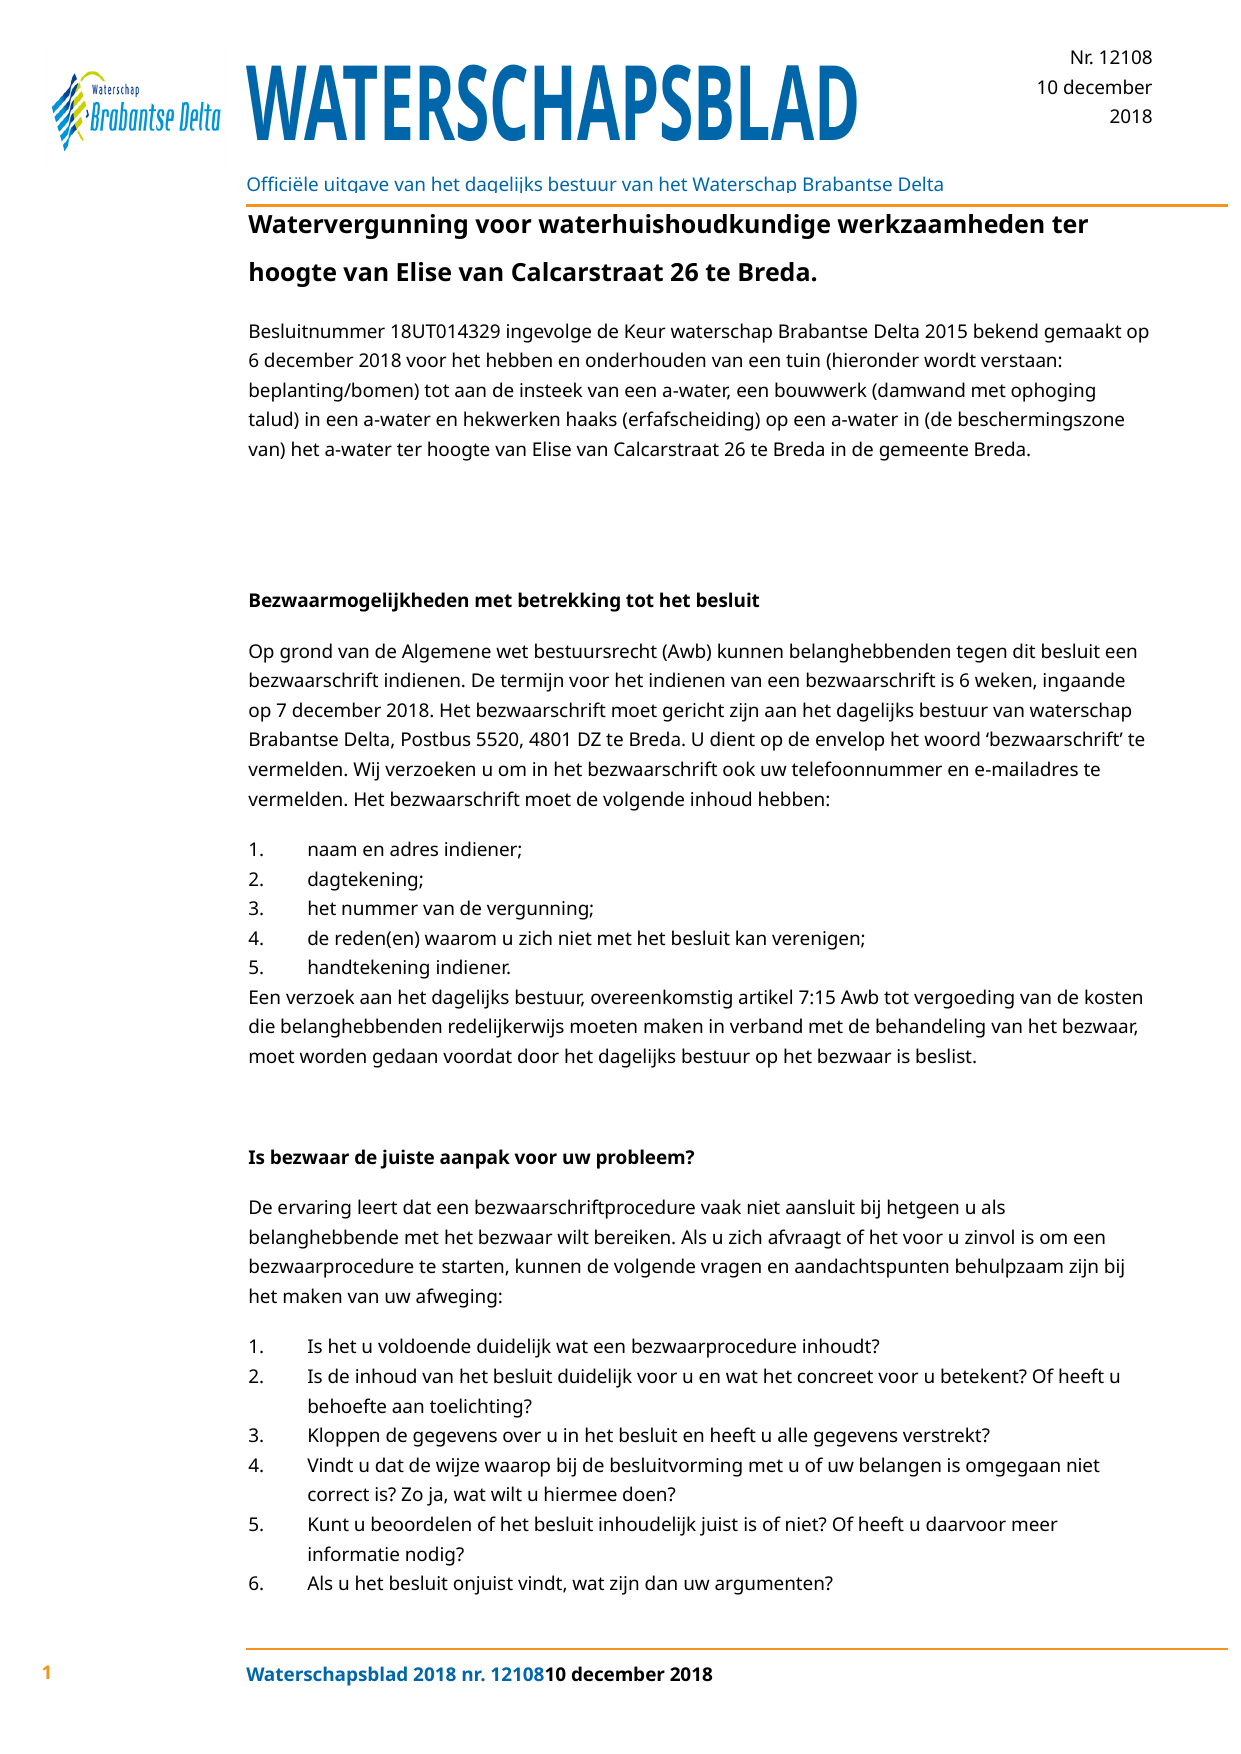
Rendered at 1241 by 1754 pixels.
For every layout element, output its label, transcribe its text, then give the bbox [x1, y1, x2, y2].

text De ervaring leert dat een bezwaarschriftprocedure vaak niet aansluit bij hetgeen u als belanghebbende met het bezwaar wilt bereiken. Als u zich afvraagt of het voor u zinvol is om een bezwaarprocedure te starten, kunnen de volgende vragen en aandachtspunten behulpzaam zijn bij het maken van uw afweging: [248, 1194, 1152, 1309]
list naam en adres indiener; [248, 836, 1152, 862]
list Is de inhoud van het besluit duidelijk voor u en wat het concreet voor u betekent? Of heeft u behoefte aan toelichting? [248, 1363, 1152, 1419]
list Kunt u beoordelen of het besluit inhoudelijk juist is of niet? Of heeft u daarvoor meer informatie nodig? [248, 1511, 1152, 1567]
picture [41, 47, 231, 172]
text Op grond van de Algemene wet bestuursrecht (Awb) kunnen belanghebbenden tegen dit besluit een bezwaarschrift indienen. De termijn voor het indienen van een bezwaarschrift is 6 weken, ingaande op 7 december 2018. Het bezwaarschrift moet gericht zijn aan het dagelijks bestuur van waterschap Brabantse Delta, Postbus 5520, 4801 DZ te Breda. U dient op de envelop het woord ‘bezwaarschrift’ te vermelden. Wij verzoeken u om in het bezwaarschrift ook uw telefoonnummer en e‑mailadres te vermelden. Het bezwaarschrift moet de volgende inhoud hebben: [248, 638, 1152, 812]
list Vindt u dat de wijze waarop bij de besluitvorming met u of uw belangen is omgegaan niet correct is? Zo ja, wat wilt u hiermee doen? [248, 1452, 1152, 1507]
list Kloppen de gegevens over u in het besluit en heeft u alle gegevens verstrekt? [248, 1422, 1152, 1448]
list het nummer van de vergunning; [248, 895, 1152, 921]
list de reden(en) waarom u zich niet met het besluit kan verenigen; [248, 925, 1152, 951]
list handtekening indiener. [248, 954, 1152, 980]
text Is bezwaar de juiste aanpak voor uw probleem? [248, 1144, 1152, 1170]
text Besluitnummer 18UT014329 ingevolge de Keur waterschap Brabantse Delta 2015 bekend gemaakt op 6 december 2018 voor het hebben en onderhouden van een tuin (hieronder wordt verstaan: beplanting/bomen) tot aan de insteek van een a-water, een bouwwerk (damwand met ophoging talud) in een a-water en hekwerken haaks (erfafscheiding) op een a-water in (de beschermingszone van) het a-water ter hoogte van Elise van Calcarstraat 26 te Breda in de gemeente Breda. [248, 318, 1152, 462]
text Bezwaarmogelijkheden met betrekking tot het besluit [248, 587, 1152, 613]
list Als u het besluit onjuist vindt, wat zijn dan uw argumenten? [248, 1570, 1152, 1596]
text Een verzoek aan het dagelijks bestuur, overeenkomstig artikel 7:15 Awb tot vergoeding van de kosten die belanghebbenden redelijkerwijs moeten maken in verband met de behandeling van het bezwaar, moet worden gedaan voordat door het dagelijks bestuur op het bezwaar is beslist. [248, 984, 1152, 1069]
text Watervergunning voor waterhuishoudkundige werkzaamheden ter hoogte van Elise van Calcarstraat 26 te Breda. [248, 207, 1152, 288]
list Is het u voldoende duidelijk wat een bezwaarprocedure inhoudt? [248, 1334, 1152, 1359]
list dagtekening; [248, 866, 1152, 892]
